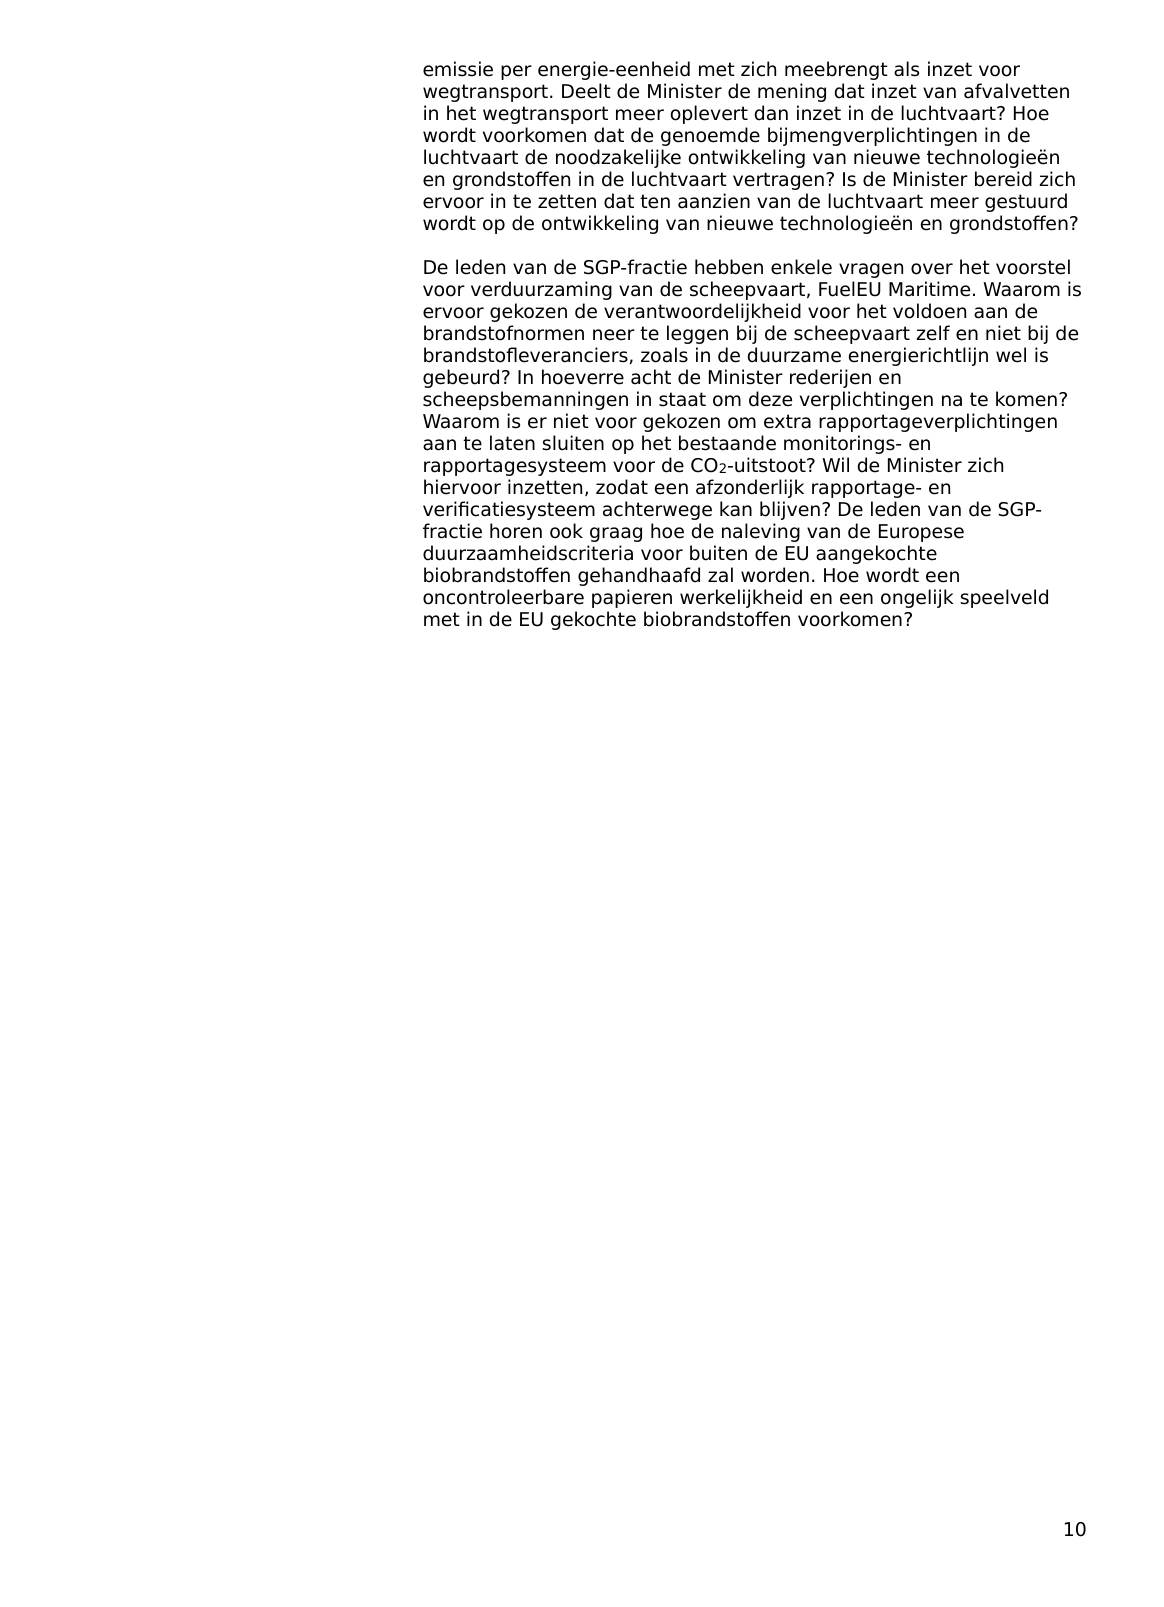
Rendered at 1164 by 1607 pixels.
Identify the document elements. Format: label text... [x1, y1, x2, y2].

text De leden van de SGP-fractie hebben enkele vragen over het voorstel voor verduurzaming van de scheepvaart, FuelEU Maritime. Waarom is ervoor gekozen de verantwoordelijkheid voor het voldoen aan de brandstofnormen neer te leggen bij de scheepvaart zelf en niet bij de brandstofleveranciers, zoals in de duurzame energierichtlijn wel is gebeurd? In hoeverre acht de Minister rederijen en scheepsbemanningen in staat om deze verplichtingen na te komen? Waarom is er niet voor gekozen om extra rapportageverplichtingen aan te laten sluiten op het bestaande monitorings- en rapportagesysteem voor de CO2-uitstoot? Wil de Minister zich hiervoor inzetten, zodat een afzonderlijk rapportage- en verificatiesysteem achterwege kan blijven? De leden van de SGP-fractie horen ook graag hoe de naleving van de Europese duurzaamheidscriteria voor buiten de EU aangekochte biobrandstoffen gehandhaafd zal worden. Hoe wordt een oncontroleerbare papieren werkelijkheid en een ongelijk speelveld met in de EU gekochte biobrandstoffen voorkomen? [422, 257, 1087, 631]
text emissie per energie-eenheid met zich meebrengt als inzet voor wegtransport. Deelt de Minister de mening dat inzet van afvalvetten in het wegtransport meer oplevert dan inzet in de luchtvaart? Hoe wordt voorkomen dat de genoemde bijmengverplichtingen in de luchtvaart de noodzakelijke ontwikkeling van nieuwe technologieën en grondstoffen in de luchtvaart vertragen? Is de Minister bereid zich ervoor in te zetten dat ten aanzien van de luchtvaart meer gestuurd wordt op de ontwikkeling van nieuwe technologieën en grondstoffen? [422, 59, 1087, 235]
